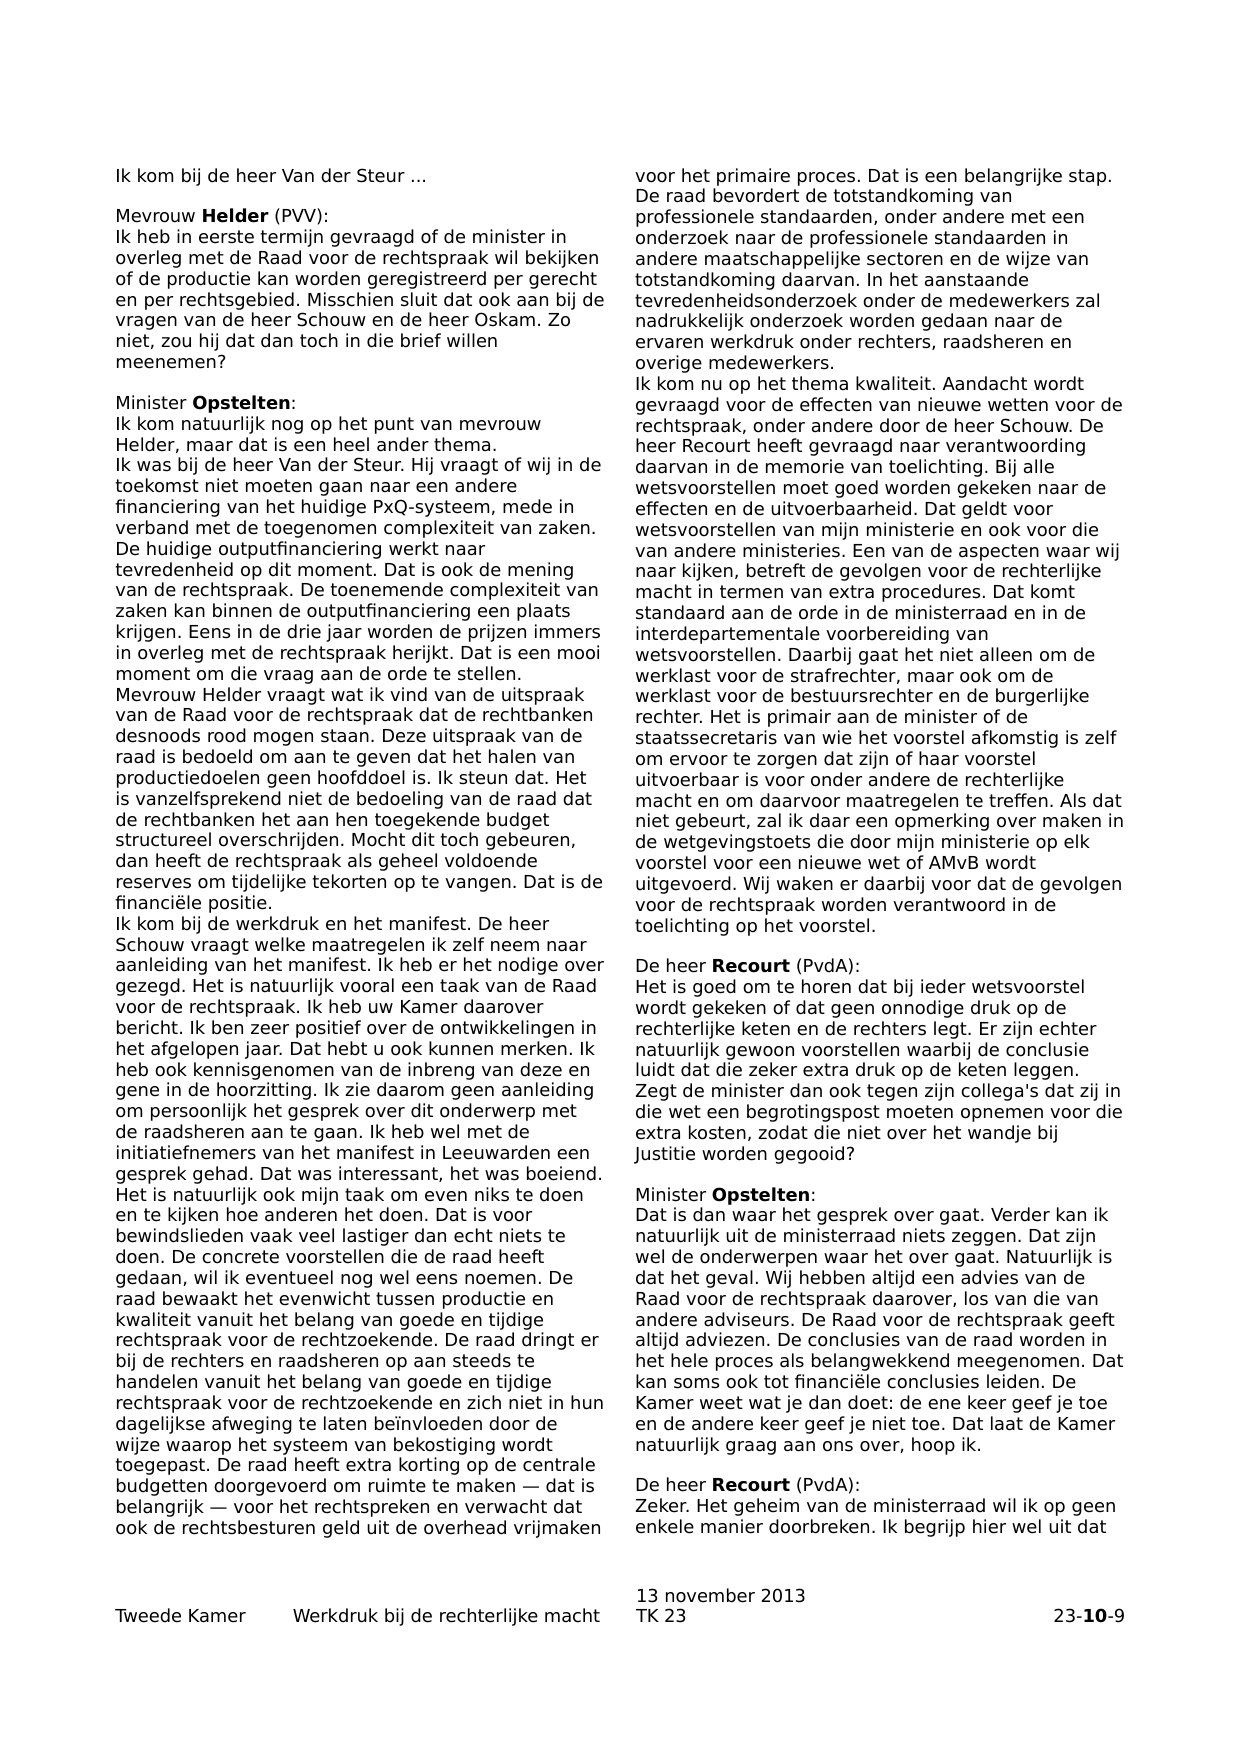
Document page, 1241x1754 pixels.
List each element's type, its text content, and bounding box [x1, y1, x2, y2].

text Ik heb in eerste termijn gevraagd of de minister in overleg met de Raad voor de rechtspraak wil bekijken of de productie kan worden geregistreerd per gerecht en per rechtsgebied. Misschien sluit dat ook aan bij de vragen van de heer Schouw en de heer Oskam. Zo niet, zou hij dat dan toch in die brief willen meenemen? [115, 227, 605, 373]
text Minister Opstelten: [635, 1184, 1125, 1205]
text Ik kom bij de heer Van der Steur ... [115, 165, 605, 186]
text voor het primaire proces. Dat is een belangrijke stap. De raad bevordert de totstandkoming van professionele standaarden, onder andere met een onderzoek naar de professionele standaarden in andere maatschappelijke sectoren en de wijze van totstandkoming daarvan. In het aanstaande tevredenheidsonderzoek onder de medewerkers zal nadrukkelijk onderzoek worden gedaan naar de ervaren werkdruk onder rechters, raadsheren en overige medewerkers. [635, 165, 1125, 374]
text De heer Recourt (PvdA): [635, 956, 1125, 977]
text Het is goed om te horen dat bij ieder wetsvoorstel wordt gekeken of dat geen onnodige druk op de rechterlijke keten en de rechters legt. Er zijn echter natuurlijk gewoon voorstellen waarbij de conclusie luidt dat die zeker extra druk op de keten leggen. Zegt de minister dan ook tegen zijn collega's dat zij in die wet een begrotingspost moeten opnemen voor die extra kosten, zodat die niet over het wandje bij Justitie worden gegooid? [635, 977, 1125, 1164]
text Ik kom natuurlijk nog op het punt van mevrouw Helder, maar dat is een heel ander thema. [115, 413, 605, 455]
text Mevrouw Helder (PVV): [115, 206, 605, 227]
text Mevrouw Helder vraagt wat ik vind van de uitspraak van de Raad voor de rechtspraak dat de rechtbanken desnoods rood mogen staan. Deze uitspraak van de raad is bedoeld om aan te geven dat het halen van productiedoelen geen hoofddoel is. Ik steun dat. Het is vanzelfsprekend niet de bedoeling van de raad dat de rechtbanken het aan hen toegekende budget structureel overschrijden. Mocht dit toch gebeuren, dan heeft de rechtspraak als geheel voldoende reserves om tijdelijke tekorten op te vangen. Dat is de financiële positie. [115, 684, 605, 913]
text De heer Recourt (PvdA): [635, 1475, 1125, 1496]
text Ik was bij de heer Van der Steur. Hij vraagt of wij in de toekomst niet moeten gaan naar een andere financiering van het huidige PxQ-systeem, mede in verband met de toegenomen complexiteit van zaken. De huidige outputfinanciering werkt naar tevredenheid op dit moment. Dat is ook de mening van de rechtspraak. De toenemende complexiteit van zaken kan binnen de outputfinanciering een plaats krijgen. Eens in de drie jaar worden de prijzen immers in overleg met de rechtspraak herijkt. Dat is een mooi moment om die vraag aan de orde te stellen. [115, 455, 605, 684]
text Dat is dan waar het gesprek over gaat. Verder kan ik natuurlijk uit de ministerraad niets zeggen. Dat zijn wel de onderwerpen waar het over gaat. Natuurlijk is dat het geval. Wij hebben altijd een advies van de Raad voor de rechtspraak daarover, los van die van andere adviseurs. De Raad voor de rechtspraak geeft altijd adviezen. De conclusies van de raad worden in het hele proces als belangwekkend meegenomen. Dat kan soms ook tot financiële conclusies leiden. De Kamer weet wat je dan doet: de ene keer geef je toe en de andere keer geef je niet toe. Dat laat de Kamer natuurlijk graag aan ons over, hoop ik. [635, 1205, 1125, 1455]
text Ik kom nu op het thema kwaliteit. Aandacht wordt gevraagd voor de effecten van nieuwe wetten voor de rechtspraak, onder andere door de heer Schouw. De heer Recourt heeft gevraagd naar verantwoording daarvan in de memorie van toelichting. Bij alle wetsvoorstellen moet goed worden gekeken naar de effecten en de uitvoerbaarheid. Dat geldt voor wetsvoorstellen van mijn ministerie en ook voor die van andere ministeries. Een van de aspecten waar wij naar kijken, betreft de gevolgen voor de rechterlijke macht in termen van extra procedures. Dat komt standaard aan de orde in de ministerraad en in de interdepartementale voorbereiding van wetsvoorstellen. Daarbij gaat het niet alleen om de werklast voor de strafrechter, maar ook om de werklast voor de bestuursrechter en de burgerlijke rechter. Het is primair aan de minister of de staatssecretaris van wie het voorstel afkomstig is zelf om ervoor te zorgen dat zijn of haar voorstel uitvoerbaar is voor onder andere de rechterlijke macht en om daarvoor maatregelen te treffen. Als dat niet gebeurt, zal ik daar een opmerking over maken in de wetgevingstoets die door mijn ministerie op elk voorstel voor een nieuwe wet of AMvB wordt uitgevoerd. Wij waken er daarbij voor dat de gevolgen voor de rechtspraak worden verantwoord in de toelichting op het voorstel. [635, 374, 1125, 936]
text Minister Opstelten: [115, 393, 605, 413]
text Zeker. Het geheim van de ministerraad wil ik op geen enkele manier doorbreken. Ik begrijp hier wel uit dat [635, 1496, 1125, 1537]
text Ik kom bij de werkdruk en het manifest. De heer Schouw vraagt welke maatregelen ik zelf neem naar aanleiding van het manifest. Ik heb er het nodige over gezegd. Het is natuurlijk vooral een taak van de Raad voor de rechtspraak. Ik heb uw Kamer daarover bericht. Ik ben zeer positief over de ontwikkelingen in het afgelopen jaar. Dat hebt u ook kunnen merken. Ik heb ook kennisgenomen van de inbreng van deze en gene in de hoorzitting. Ik zie daarom geen aanleiding om persoonlijk het gesprek over dit onderwerp met de raadsheren aan te gaan. Ik heb wel met de initiatiefnemers van het manifest in Leeuwarden een gesprek gehad. Dat was interessant, het was boeiend. Het is natuurlijk ook mijn taak om even niks te doen en te kijken hoe anderen het doen. Dat is voor bewindslieden vaak veel lastiger dan echt niets te doen. De concrete voorstellen die de raad heeft gedaan, wil ik eventueel nog wel eens noemen. De raad bewaakt het evenwicht tussen productie en kwaliteit vanuit het belang van goede en tijdige rechtspraak voor de rechtzoekende. De raad dringt er bij de rechters en raadsheren op aan steeds te handelen vanuit het belang van goede en tijdige rechtspraak voor de rechtzoekende en zich niet in hun dagelijkse afweging te laten beïnvloeden door de wijze waarop het systeem van bekostiging wordt toegepast. De raad heeft extra korting op de centrale budgetten doorgevoerd om ruimte te maken — dat is belangrijk — voor het rechtspreken en verwacht dat ook de rechtsbesturen geld uit de overhead vrijmaken [115, 913, 605, 1538]
